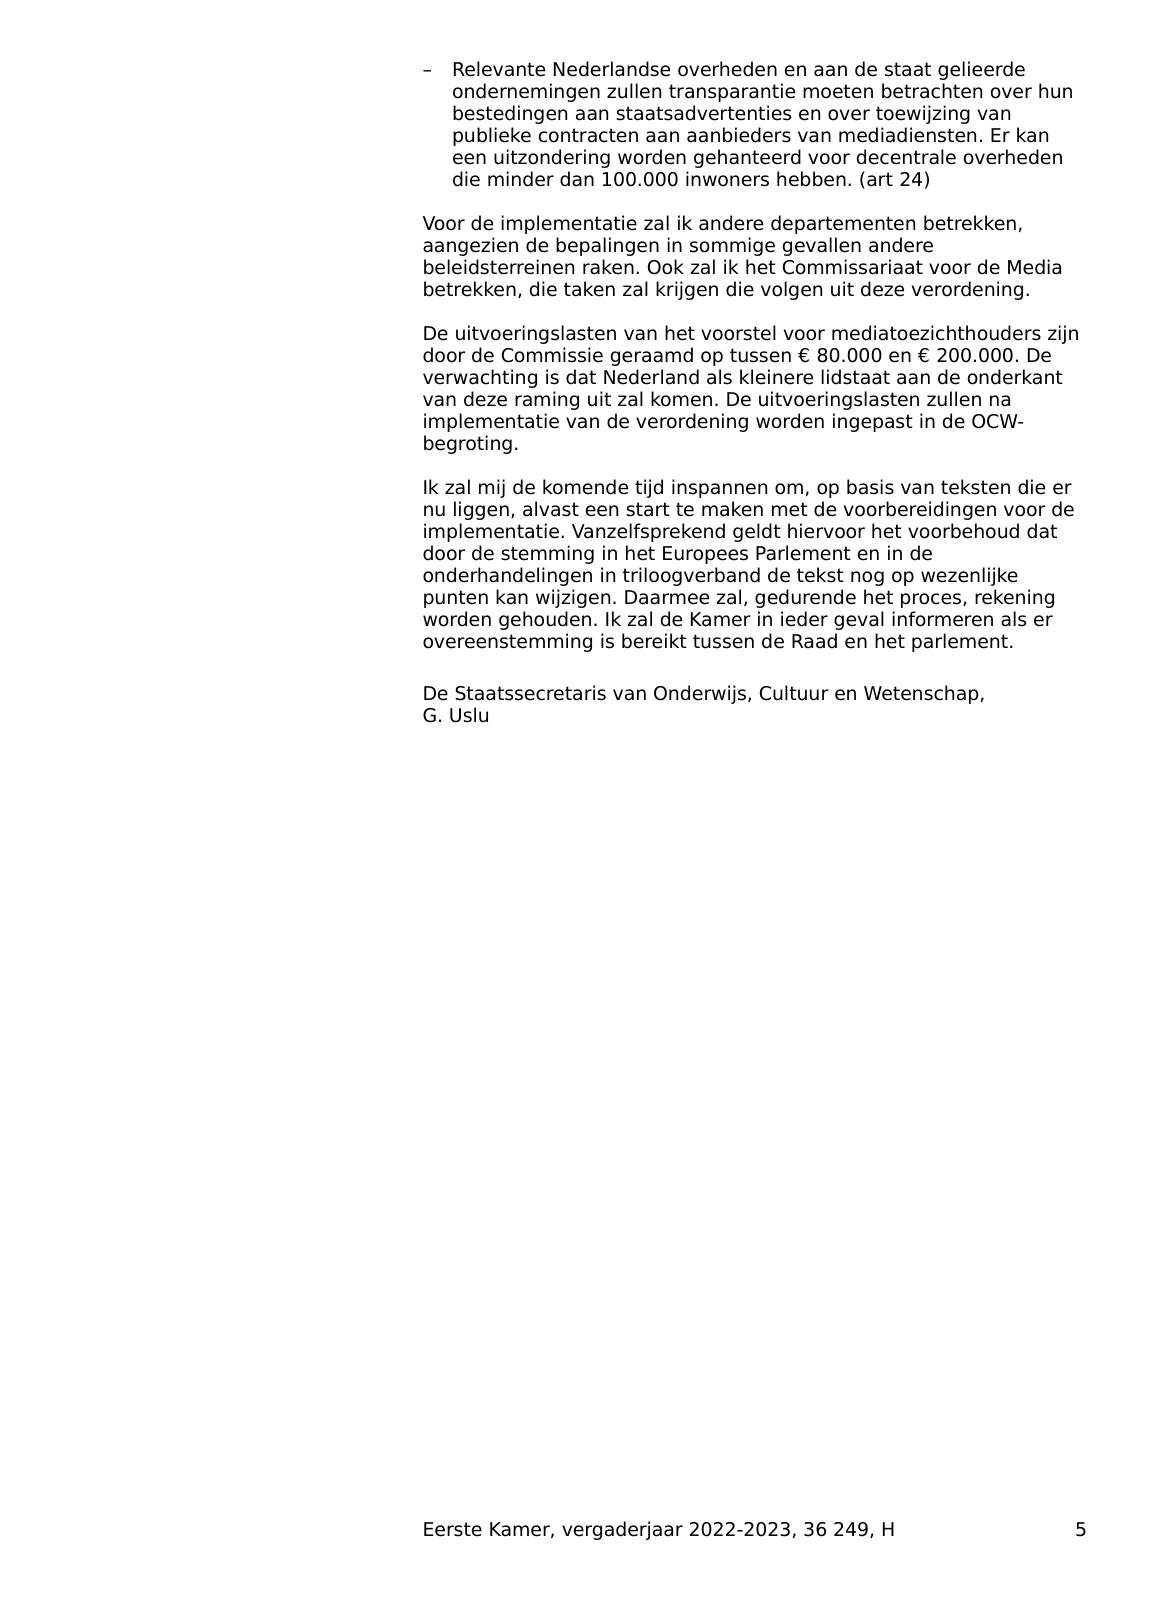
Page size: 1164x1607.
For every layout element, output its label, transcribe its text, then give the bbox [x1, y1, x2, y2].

text Voor de implementatie zal ik andere departementen betrekken, aangezien de bepalingen in sommige gevallen andere beleidsterreinen raken. Ook zal ik het Commissariaat voor de Media betrekken, die taken zal krijgen die volgen uit deze verordening. [422, 213, 1087, 301]
text – Relevante Nederlandse overheden en aan de staat gelieerde ondernemingen zullen transparantie moeten betrachten over hun bestedingen aan staatsadvertenties en over toewijzing van publieke contracten aan aanbieders van mediadiensten. Er kan een uitzondering worden gehanteerd voor decentrale overheden die minder dan 100.000 inwoners hebben. (art 24) [422, 59, 1087, 191]
text Ik zal mij de komende tijd inspannen om, op basis van teksten die er nu liggen, alvast een start te maken met de voorbereidingen voor de implementatie. Vanzelfsprekend geldt hiervoor het voorbehoud dat door de stemming in het Europees Parlement en in de onderhandelingen in triloogverband de tekst nog op wezenlijke punten kan wijzigen. Daarmee zal, gedurende het proces, rekening worden gehouden. Ik zal de Kamer in ieder geval informeren als er overeenstemming is bereikt tussen de Raad en het parlement. [422, 477, 1087, 653]
text De Staatssecretaris van Onderwijs, Cultuur en Wetenschap, G. Uslu [422, 683, 1087, 727]
text De uitvoeringslasten van het voorstel voor mediatoezichthouders zijn door de Commissie geraamd op tussen € 80.000 en € 200.000. De verwachting is dat Nederland als kleinere lidstaat aan de onderkant van deze raming uit zal komen. De uitvoeringslasten zullen na implementatie van de verordening worden ingepast in de OCW-begroting. [422, 323, 1087, 455]
